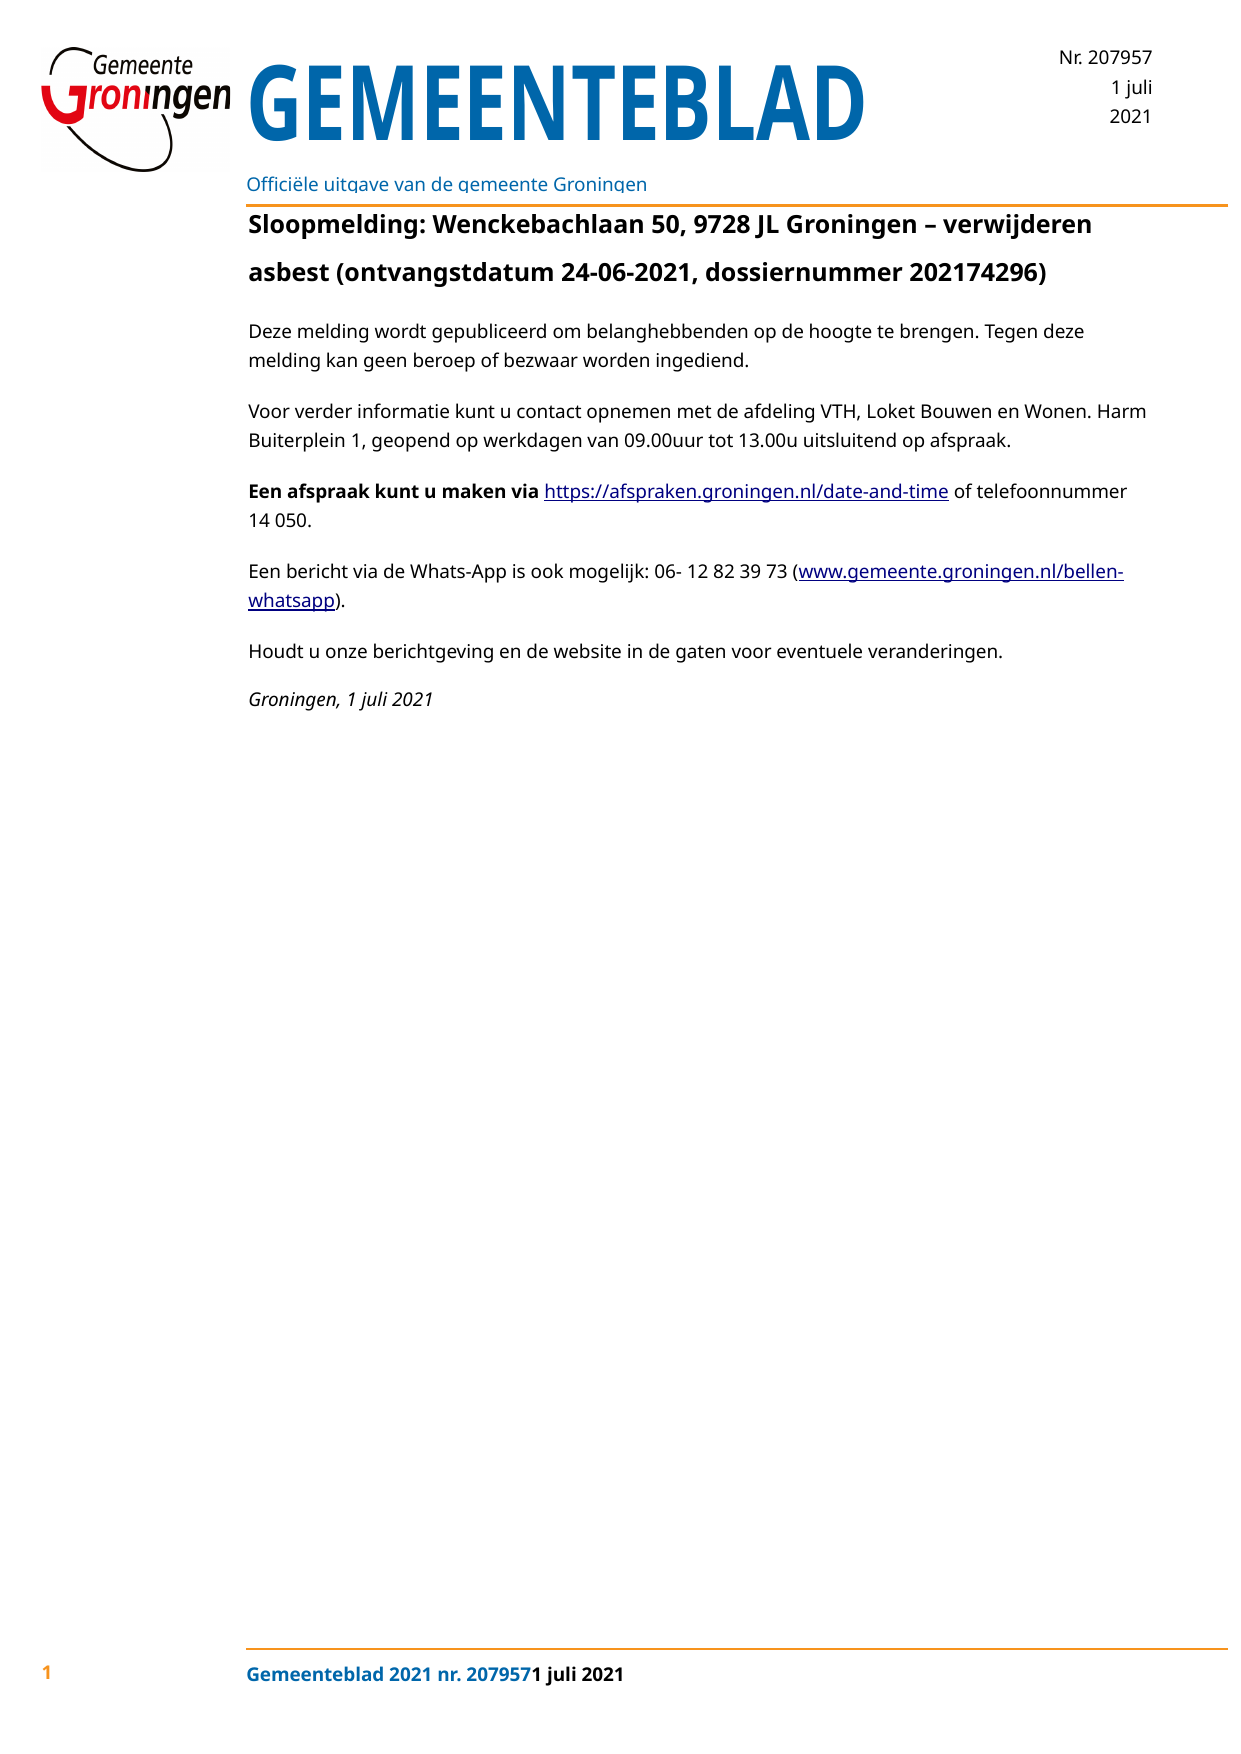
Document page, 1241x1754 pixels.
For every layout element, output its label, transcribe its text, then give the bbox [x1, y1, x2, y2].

text Voor verder informatie kunt u contact opnemen met de afdeling VTH, Loket Bouwen en Wonen. Harm Buiterplein 1, geopend op werkdagen van 09.00uur tot 13.00u uitsluitend op afspraak. [248, 398, 1152, 453]
text Houdt u onze berichtgeving en de website in de gaten voor eventuele veranderingen. [248, 638, 1152, 664]
text Deze melding wordt gepubliceerd om belanghebbenden op de hoogte te brengen. Tegen deze melding kan geen beroep of bezwaar worden ingediend. [248, 318, 1152, 373]
text Een afspraak kunt u maken via https://afspraken.groningen.nl/date-and-time of telefoonnummer 14 050. [248, 478, 1152, 533]
picture [41, 47, 231, 172]
text Groningen, 1 juli 2021 [248, 686, 1152, 711]
text Sloopmelding: Wenckebachlaan 50, 9728 JL Groningen – verwijderen asbest (ontvangstdatum 24-06-2021, dossiernummer 202174296) [248, 207, 1152, 288]
text Een bericht via de Whats-App is ook mogelijk: 06- 12 82 39 73 (www.gemeente.groningen.nl/bellen-whatsapp). [248, 558, 1152, 613]
